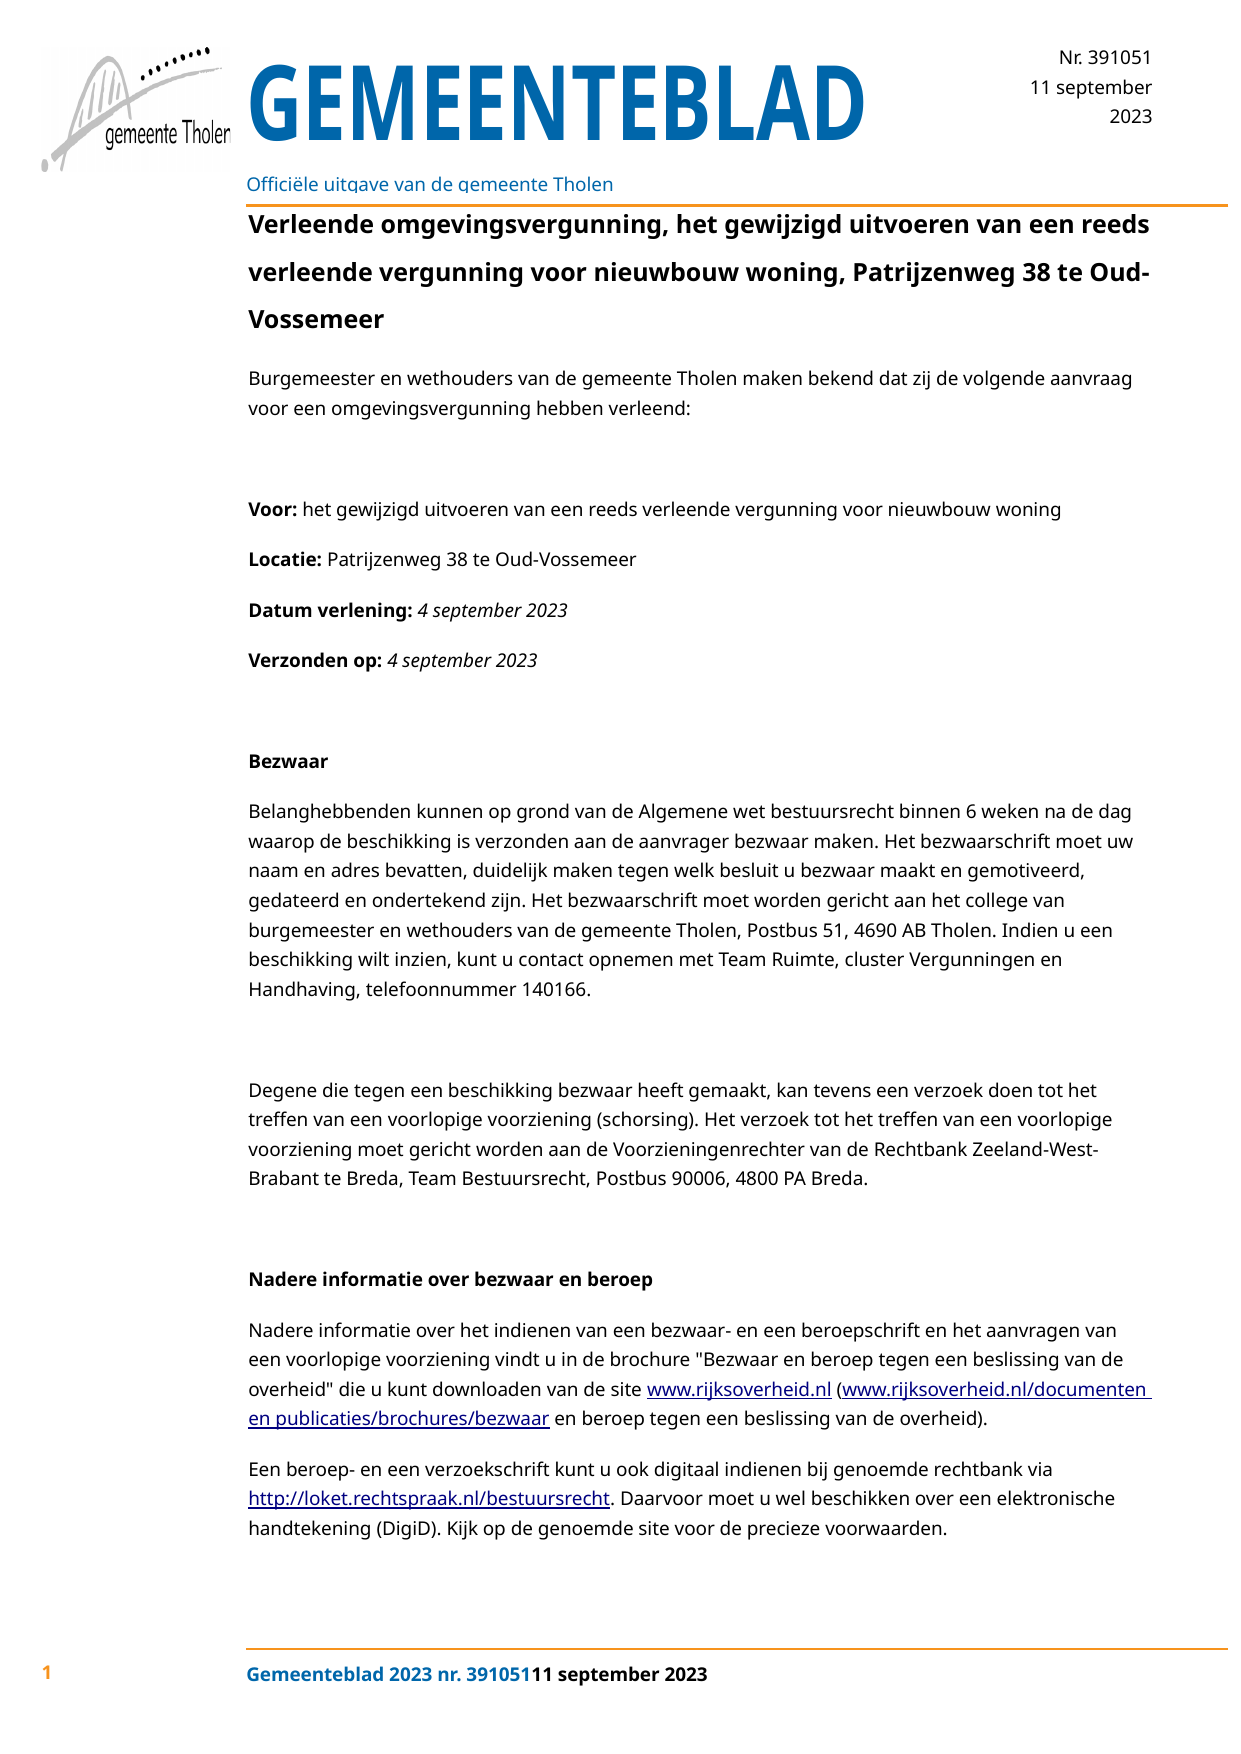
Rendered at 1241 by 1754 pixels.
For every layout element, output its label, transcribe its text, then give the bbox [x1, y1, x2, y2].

text Locatie: Patrijzenweg 38 te Oud-Vossemeer [248, 546, 1152, 572]
text Verleende omgevingsvergunning, het gewijzigd uitvoeren van een reeds verleende vergunning voor nieuwbouw woning, Patrijzenweg 38 te Oud-Vossemeer [248, 207, 1152, 336]
text Belanghebbenden kunnen op grond van de Algemene wet bestuursrecht binnen 6 weken na de dag waarop de beschikking is verzonden aan de aanvrager bezwaar maken. Het bezwaarschrift moet uw naam en adres bevatten, duidelijk maken tegen welk besluit u bezwaar maakt en gemotiveerd, gedateerd en ondertekend zijn. Het bezwaarschrift moet worden gericht aan het college van burgemeester en wethouders van de gemeente Tholen, Postbus 51, 4690 AB Tholen. Indien u een beschikking wilt inzien, kunt u contact opnemen met Team Ruimte, cluster Vergunningen en Handhaving, telefoonnummer 140166. [248, 798, 1152, 1002]
text Verzonden op: 4 september 2023 [248, 647, 1152, 673]
text Nadere informatie over bezwaar en beroep [248, 1266, 1152, 1292]
text Burgemeester en wethouders van de gemeente Tholen maken bekend dat zij de volgende aanvraag voor een omgevingsvergunning hebben verleend: [248, 366, 1152, 421]
text Voor: het gewijzigd uitvoeren van een reeds verleende vergunning voor nieuwbouw woning [248, 496, 1152, 522]
text Bezwaar [248, 748, 1152, 774]
picture [41, 47, 231, 172]
text Datum verlening: 4 september 2023 [248, 597, 1152, 622]
text Een beroep- en een verzoekschrift kunt u ook digitaal indienen bij genoemde rechtbank via http://loket.rechtspraak.nl/bestuursrecht. Daarvoor moet u wel beschikken over een elektronische handtekening (DigiD). Kijk op de genoemde site voor de precieze voorwaarden. [248, 1456, 1152, 1541]
text Nadere informatie over het indienen van een bezwaar- en een beroepschrift en het aanvragen van een voorlopige voorziening vindt u in de brochure "Bezwaar en beroep tegen een beslissing van de overheid" die u kunt downloaden van de site www.rijksoverheid.nl (www.rijksoverheid.nl/documenten en publicaties/brochures/bezwaar en beroep tegen een beslissing van de overheid). [248, 1317, 1152, 1431]
text Degene die tegen een beschikking bezwaar heeft gemaakt, kan tevens een verzoek doen tot het treffen van een voorlopige voorziening (schorsing). Het verzoek tot het treffen van een voorlopige voorziening moet gericht worden aan de Voorzieningenrechter van de Rechtbank Zeeland-West-Brabant te Breda, Team Bestuursrecht, Postbus 90006, 4800 PA Breda. [248, 1077, 1152, 1191]
